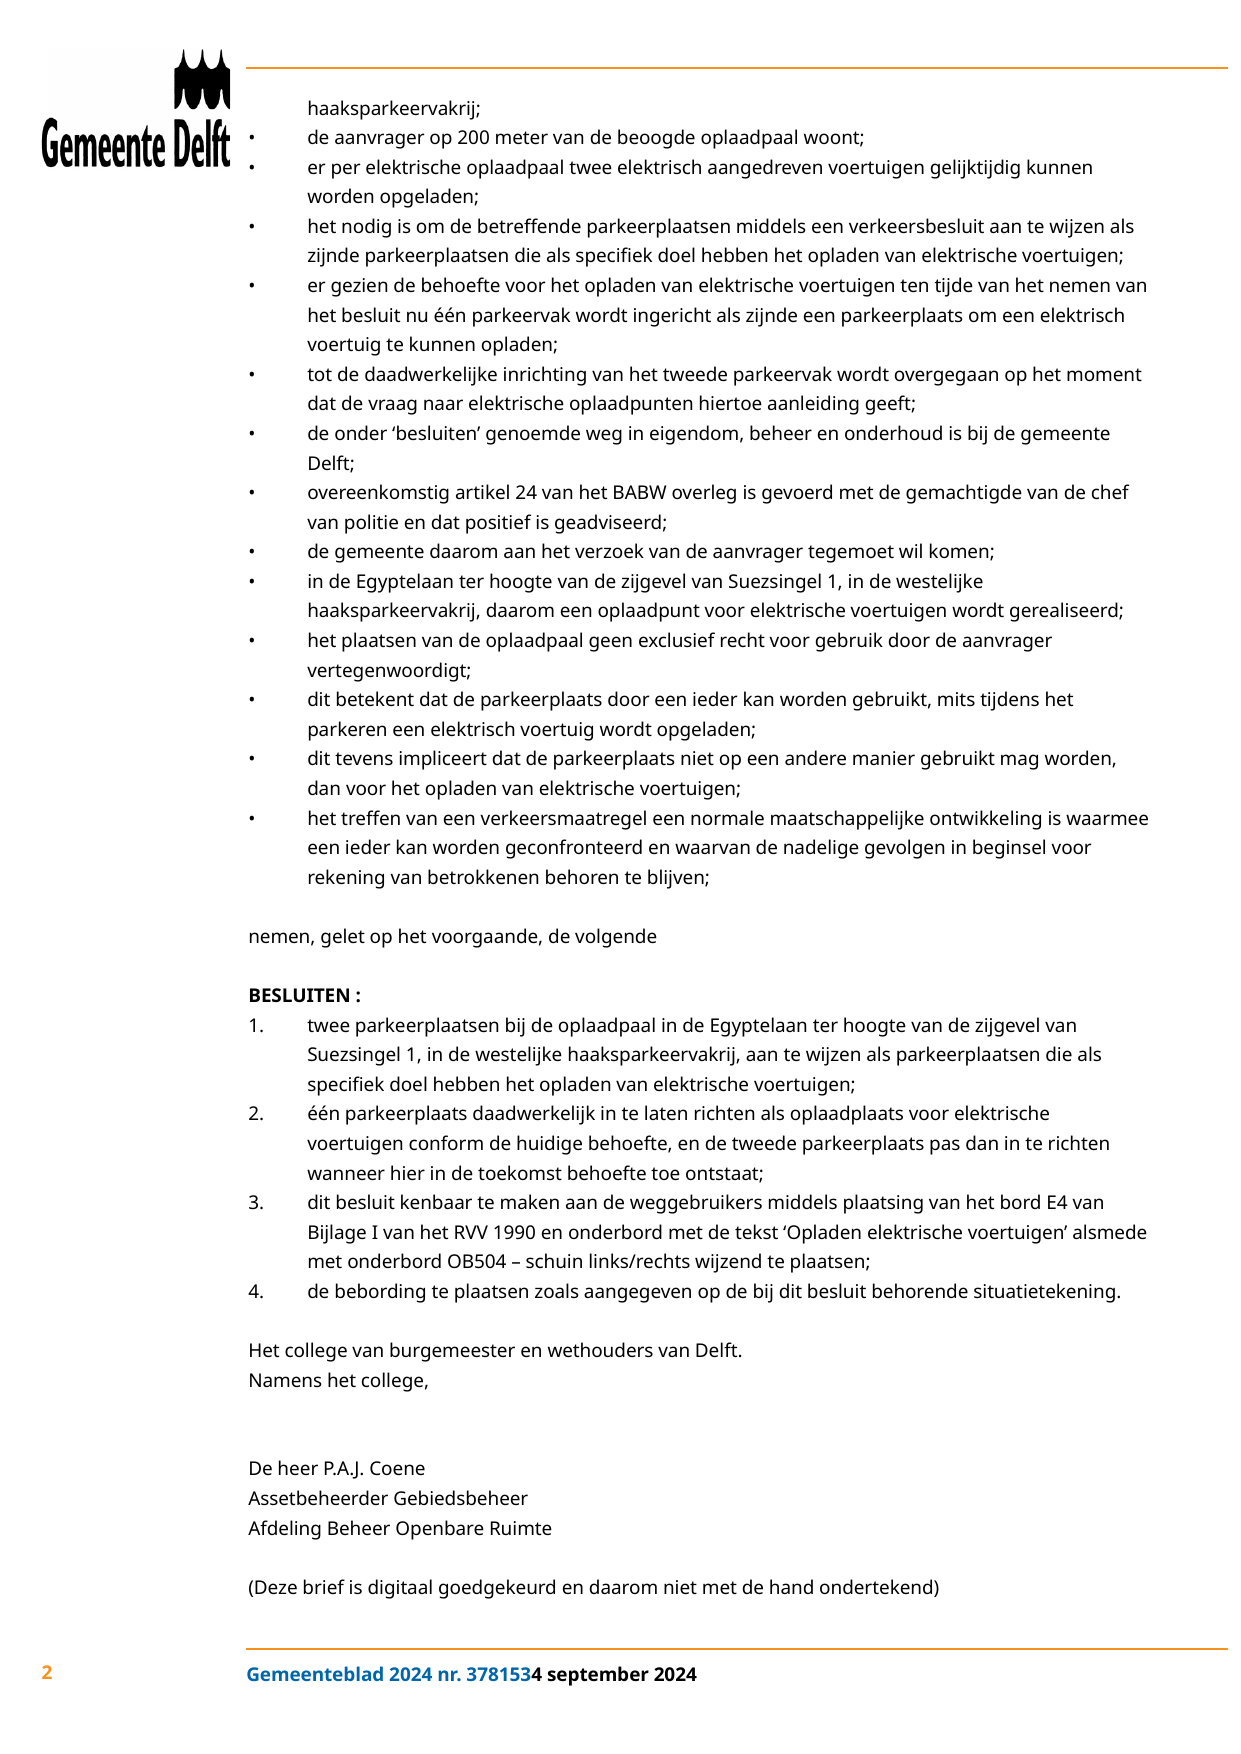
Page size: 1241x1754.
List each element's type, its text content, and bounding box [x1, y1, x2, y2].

text Assetbeheerder Gebiedsbeheer [248, 1485, 1152, 1511]
list er gezien de behoefte voor het opladen van elektrische voertuigen ten tijde van het nemen van het besluit nu één parkeervak wordt ingericht als zijnde een parkeerplaats om een elektrisch voertuig te kunnen opladen; [248, 272, 1152, 357]
list haaksparkeervakrij; [248, 95, 1152, 121]
list de aanvrager op 200 meter van de beoogde oplaadpaal woont; [248, 124, 1152, 150]
list er per elektrische oplaadpaal twee elektrisch aangedreven voertuigen gelijktijdig kunnen worden opgeladen; [248, 154, 1152, 209]
list de gemeente daarom aan het verzoek van de aanvrager tegemoet wil komen; [248, 538, 1152, 564]
text BESLUITEN : [248, 982, 1152, 1008]
list het nodig is om de betreffende parkeerplaatsen middels een verkeersbesluit aan te wijzen als zijnde parkeerplaatsen die als specifiek doel hebben het opladen van elektrische voertuigen; [248, 213, 1152, 268]
list één parkeerplaats daadwerkelijk in te laten richten als oplaadplaats voor elektrische voertuigen conform de huidige behoefte, en de tweede parkeerplaats pas dan in te richten wanneer hier in de toekomst behoefte toe ontstaat; [248, 1101, 1152, 1186]
list twee parkeerplaatsen bij de oplaadpaal in de Egyptelaan ter hoogte van de zijgevel van Suezsingel 1, in de westelijke haaksparkeervakrij, aan te wijzen als parkeerplaatsen die als specifiek doel hebben het opladen van elektrische voertuigen; [248, 1012, 1152, 1097]
list dit betekent dat de parkeerplaats door een ieder kan worden gebruikt, mits tijdens het parkeren een elektrisch voertuig wordt opgeladen; [248, 686, 1152, 742]
list het plaatsen van de oplaadpaal geen exclusief recht voor gebruik door de aanvrager vertegenwoordigt; [248, 627, 1152, 683]
text Namens het college, [248, 1367, 1152, 1393]
list dit besluit kenbaar te maken aan de weggebruikers middels plaatsing van het bord E4 van Bijlage I van het RVV 1990 en onderbord met de tekst ‘Opladen elektrische voertuigen’ alsmede met onderbord OB504 – schuin links/rechts wijzend te plaatsen; [248, 1189, 1152, 1274]
text De heer P.A.J. Coene [248, 1456, 1152, 1481]
list tot de daadwerkelijke inrichting van het tweede parkeervak wordt overgegaan op het moment dat de vraag naar elektrische oplaadpunten hiertoe aanleiding geeft; [248, 361, 1152, 416]
picture [41, 47, 231, 172]
list de bebording te plaatsen zoals aangegeven op de bij dit besluit behorende situatietekening. [248, 1278, 1152, 1304]
text Afdeling Beheer Openbare Ruimte [248, 1515, 1152, 1541]
list in de Egyptelaan ter hoogte van de zijgevel van Suezsingel 1, in de westelijke haaksparkeervakrij, daarom een oplaadpunt voor elektrische voertuigen wordt gerealiseerd; [248, 568, 1152, 623]
text Het college van burgemeester en wethouders van Delft. [248, 1337, 1152, 1363]
list de onder ‘besluiten’ genoemde weg in eigendom, beheer en onderhoud is bij de gemeente Delft; [248, 420, 1152, 476]
list overeenkomstig artikel 24 van het BABW overleg is gevoerd met de gemachtigde van de chef van politie en dat positief is geadviseerd; [248, 479, 1152, 535]
text nemen, gelet op het voorgaande, de volgende [248, 923, 1152, 949]
text (Deze brief is digitaal goedgekeurd en daarom niet met de hand ondertekend) [248, 1574, 1152, 1600]
list dit tevens impliceert dat de parkeerplaats niet op een andere manier gebruikt mag worden, dan voor het opladen van elektrische voertuigen; [248, 746, 1152, 801]
list het treffen van een verkeersmaatregel een normale maatschappelijke ontwikkeling is waarmee een ieder kan worden geconfronteerd en waarvan de nadelige gevolgen in beginsel voor rekening van betrokkenen behoren te blijven; [248, 805, 1152, 890]
